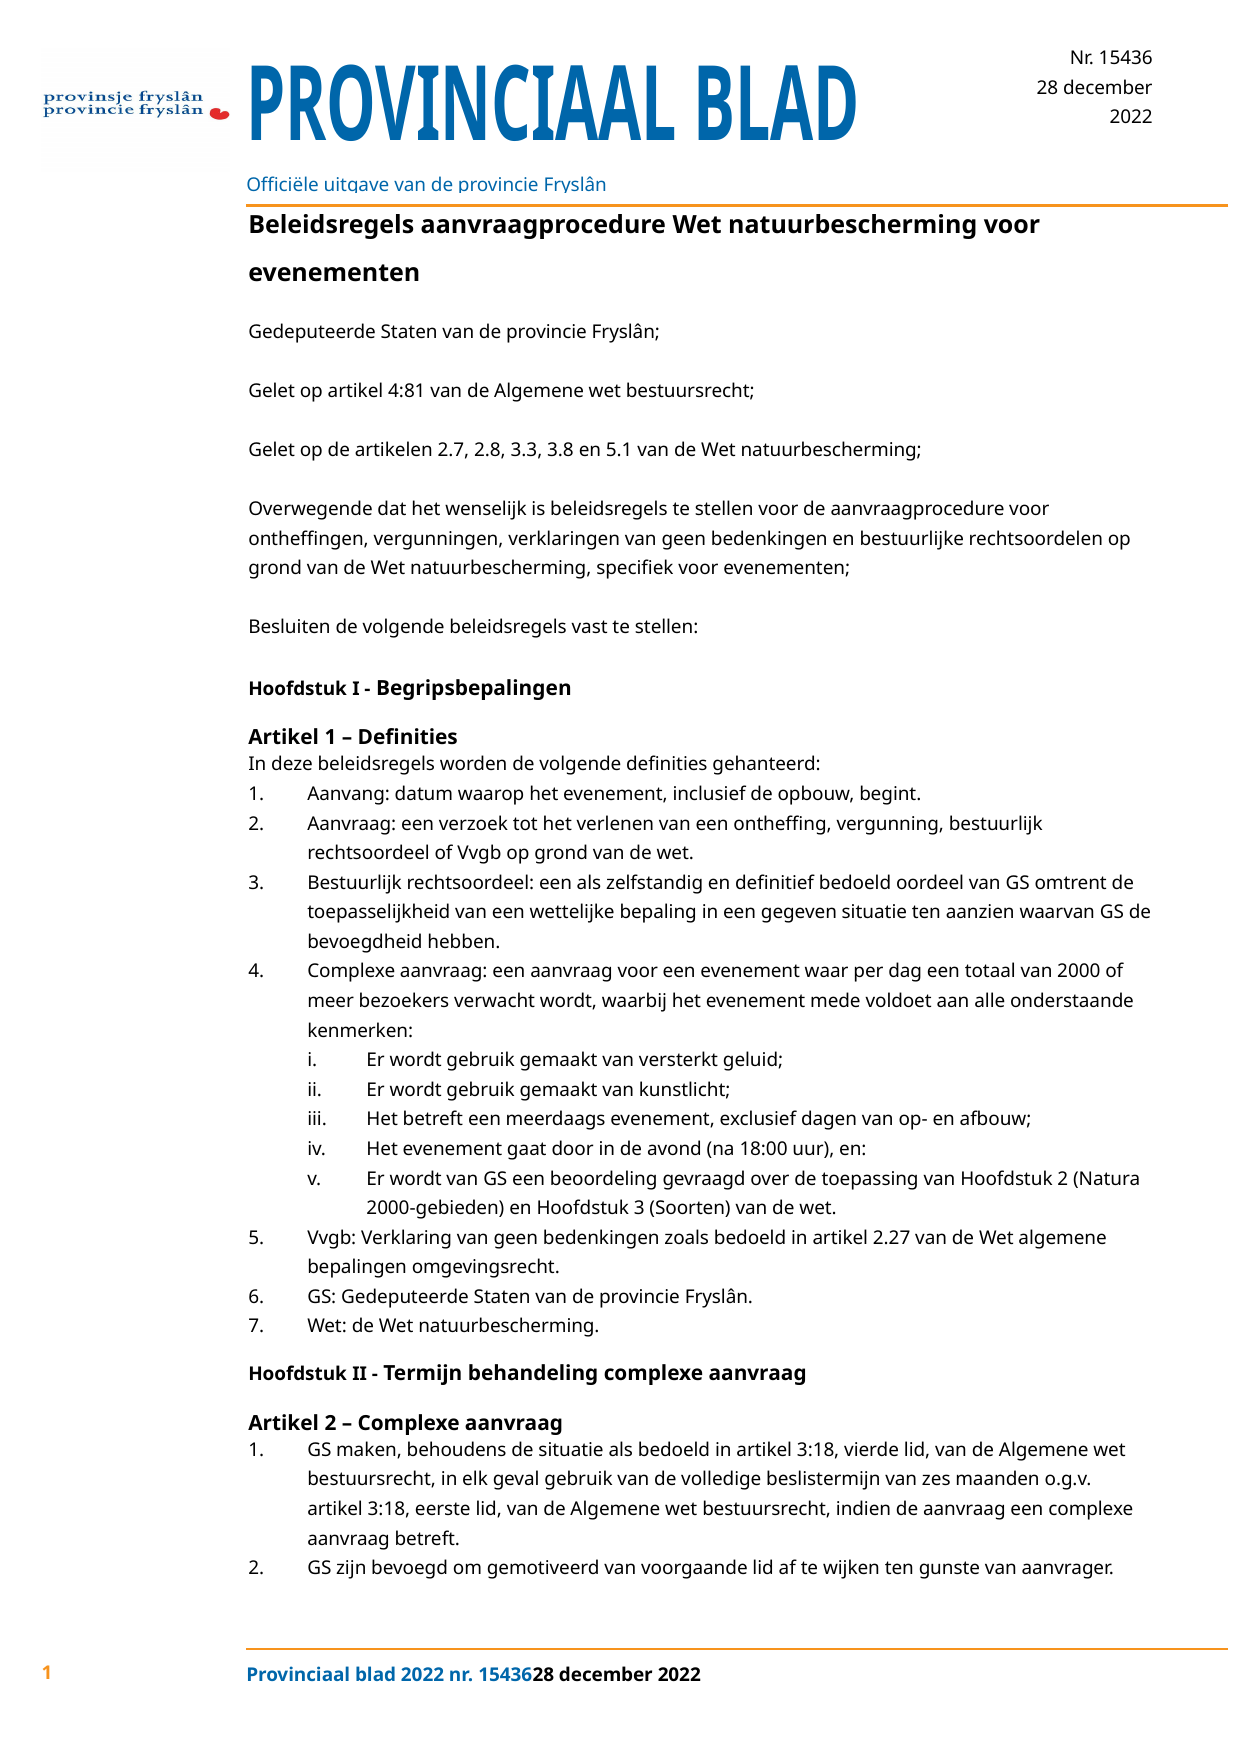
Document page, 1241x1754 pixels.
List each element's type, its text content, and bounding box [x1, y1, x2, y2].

list Aanvraag: een verzoek tot het verlenen van een ontheffing, vergunning, bestuurlijk rechtsoordeel of Vvgb op grond van de wet. [248, 810, 1152, 865]
text Gedeputeerde Staten van de provincie Fryslân; [248, 318, 1152, 344]
text Artikel 2 – Complexe aanvraag [248, 1408, 1152, 1436]
list Er wordt gebruik gemaakt van kunstlicht; [307, 1076, 1152, 1102]
text Artikel 1 – Definities [248, 722, 1152, 751]
list Het betreft een meerdaags evenement, exclusief dagen van op- en afbouw; [307, 1106, 1152, 1131]
text Overwegende dat het wenselijk is beleidsregels te stellen voor de aanvraagprocedure voor ontheffingen, vergunningen, verklaringen van geen bedenkingen en bestuurlijke rechtsoordelen op grond van de Wet natuurbescherming, specifiek voor evenementen; [248, 495, 1152, 580]
text Beleidsregels aanvraagprocedure Wet natuurbescherming voor evenementen [248, 207, 1152, 288]
list GS: Gedeputeerde Staten van de provincie Fryslân. [248, 1283, 1152, 1309]
list GS zijn bevoegd om gemotiveerd van voorgaande lid af te wijken ten gunste van aanvrager. [248, 1554, 1152, 1580]
list Aanvang: datum waarop het evenement, inclusief de opbouw, begint. [248, 780, 1152, 806]
list Vvgb: Verklaring van geen bedenkingen zoals bedoeld in artikel 2.27 van de Wet algemene bepalingen omgevingsrecht. [248, 1224, 1152, 1279]
text Gelet op artikel 4:81 van de Algemene wet bestuursrecht; [248, 377, 1152, 403]
list Bestuurlijk rechtsoordeel: een als zelfstandig en definitief bedoeld oordeel van GS omtrent de toepasselijkheid van een wettelijke bepaling in een gegeven situatie ten aanzien waarvan GS de bevoegdheid hebben. [248, 869, 1152, 954]
picture [41, 47, 231, 172]
list GS maken, behoudens de situatie als bedoeld in artikel 3:18, vierde lid, van de Algemene wet bestuursrecht, in elk geval gebruik van de volledige beslistermijn van zes maanden o.g.v. artikel 3:18, eerste lid, van de Algemene wet bestuursrecht, indien de aanvraag een complexe aanvraag betreft. [248, 1436, 1152, 1551]
text Gelet op de artikelen 2.7, 2.8, 3.3, 3.8 en 5.1 van de Wet natuurbescherming; [248, 436, 1152, 462]
list Het evenement gaat door in de avond (na 18:00 uur), en: [307, 1135, 1152, 1161]
list Er wordt gebruik gemaakt van versterkt geluid; [307, 1046, 1152, 1072]
text Besluiten de volgende beleidsregels vast te stellen: [248, 614, 1152, 639]
text In deze beleidsregels worden de volgende definities gehanteerd: [248, 751, 1152, 776]
list Wet: de Wet natuurbescherming. [248, 1313, 1152, 1338]
list Er wordt van GS een beoordeling gevraagd over de toepassing van Hoofdstuk 2 (Natura 2000-gebieden) en Hoofdstuk 3 (Soorten) van de wet. [307, 1165, 1152, 1220]
text Hoofdstuk II - Termijn behandeling complexe aanvraag [248, 1358, 1152, 1387]
list Complexe aanvraag: een aanvraag voor een evenement waar per dag een totaal van 2000 of meer bezoekers verwacht wordt, waarbij het evenement mede voldoet aan alle onderstaande kenmerken: [248, 958, 1152, 1043]
text Hoofdstuk I - Begripsbepalingen [248, 673, 1152, 701]
